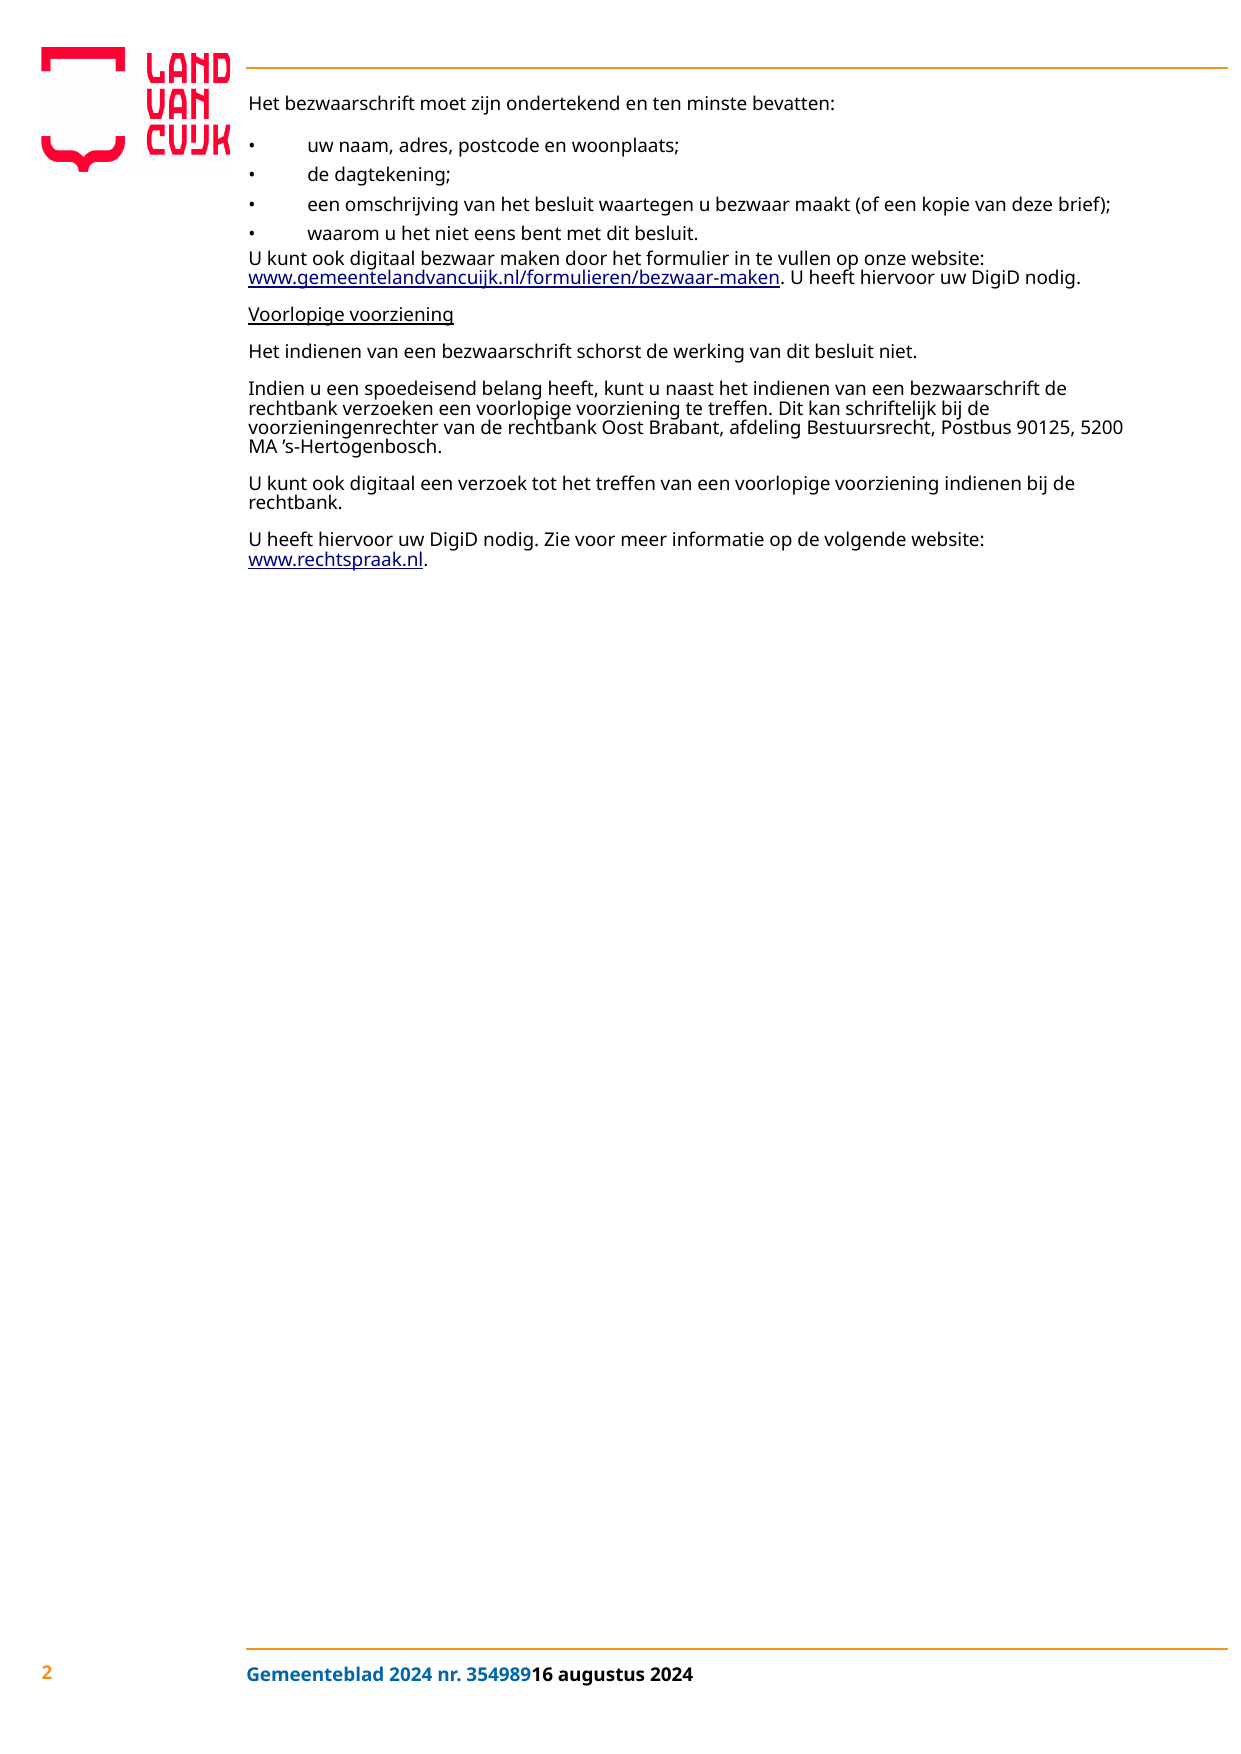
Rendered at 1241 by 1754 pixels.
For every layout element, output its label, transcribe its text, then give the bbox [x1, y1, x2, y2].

text Indien u een spoedeisend belang heeft, kunt u naast het indienen van een bezwaarschrift de rechtbank verzoeken een voorlopige voorziening te treffen. Dit kan schriftelijk bij de voorzieningenrechter van de rechtbank Oost Brabant, afdeling Bestuursrecht, Postbus 90125, 5200 MA ’s-Hertogenbosch. [248, 380, 1152, 457]
list een omschrijving van het besluit waartegen u bezwaar maakt (of een kopie van deze brief); [248, 191, 1152, 217]
text Voorlopige voorziening [248, 306, 1152, 326]
text Het bezwaarschrift moet zijn ondertekend en ten minste bevatten: [248, 95, 1152, 114]
list uw naam, adres, postcode en woonplaats; [248, 132, 1152, 157]
picture [41, 47, 231, 172]
list de dagtekening; [248, 161, 1152, 187]
text Het indienen van een bezwaarschrift schorst de werking van dit besluit niet. [248, 343, 1152, 363]
text U kunt ook digitaal een verzoek tot het treffen van een voorlopige voorziening indienen bij de rechtbank. [248, 475, 1152, 514]
text U heeft hiervoor uw DigiD nodig. Zie voor meer informatie op de volgende website: www.rechtspraak.nl. [248, 531, 1152, 570]
text U kunt ook digitaal bezwaar maken door het formulier in te vullen op onze website: www.gemeentelandvancuijk.nl/formulieren/bezwaar-maken. U heeft hiervoor uw DigiD nodig. [248, 250, 1152, 289]
list waarom u het niet eens bent met dit besluit. [248, 221, 1152, 246]
